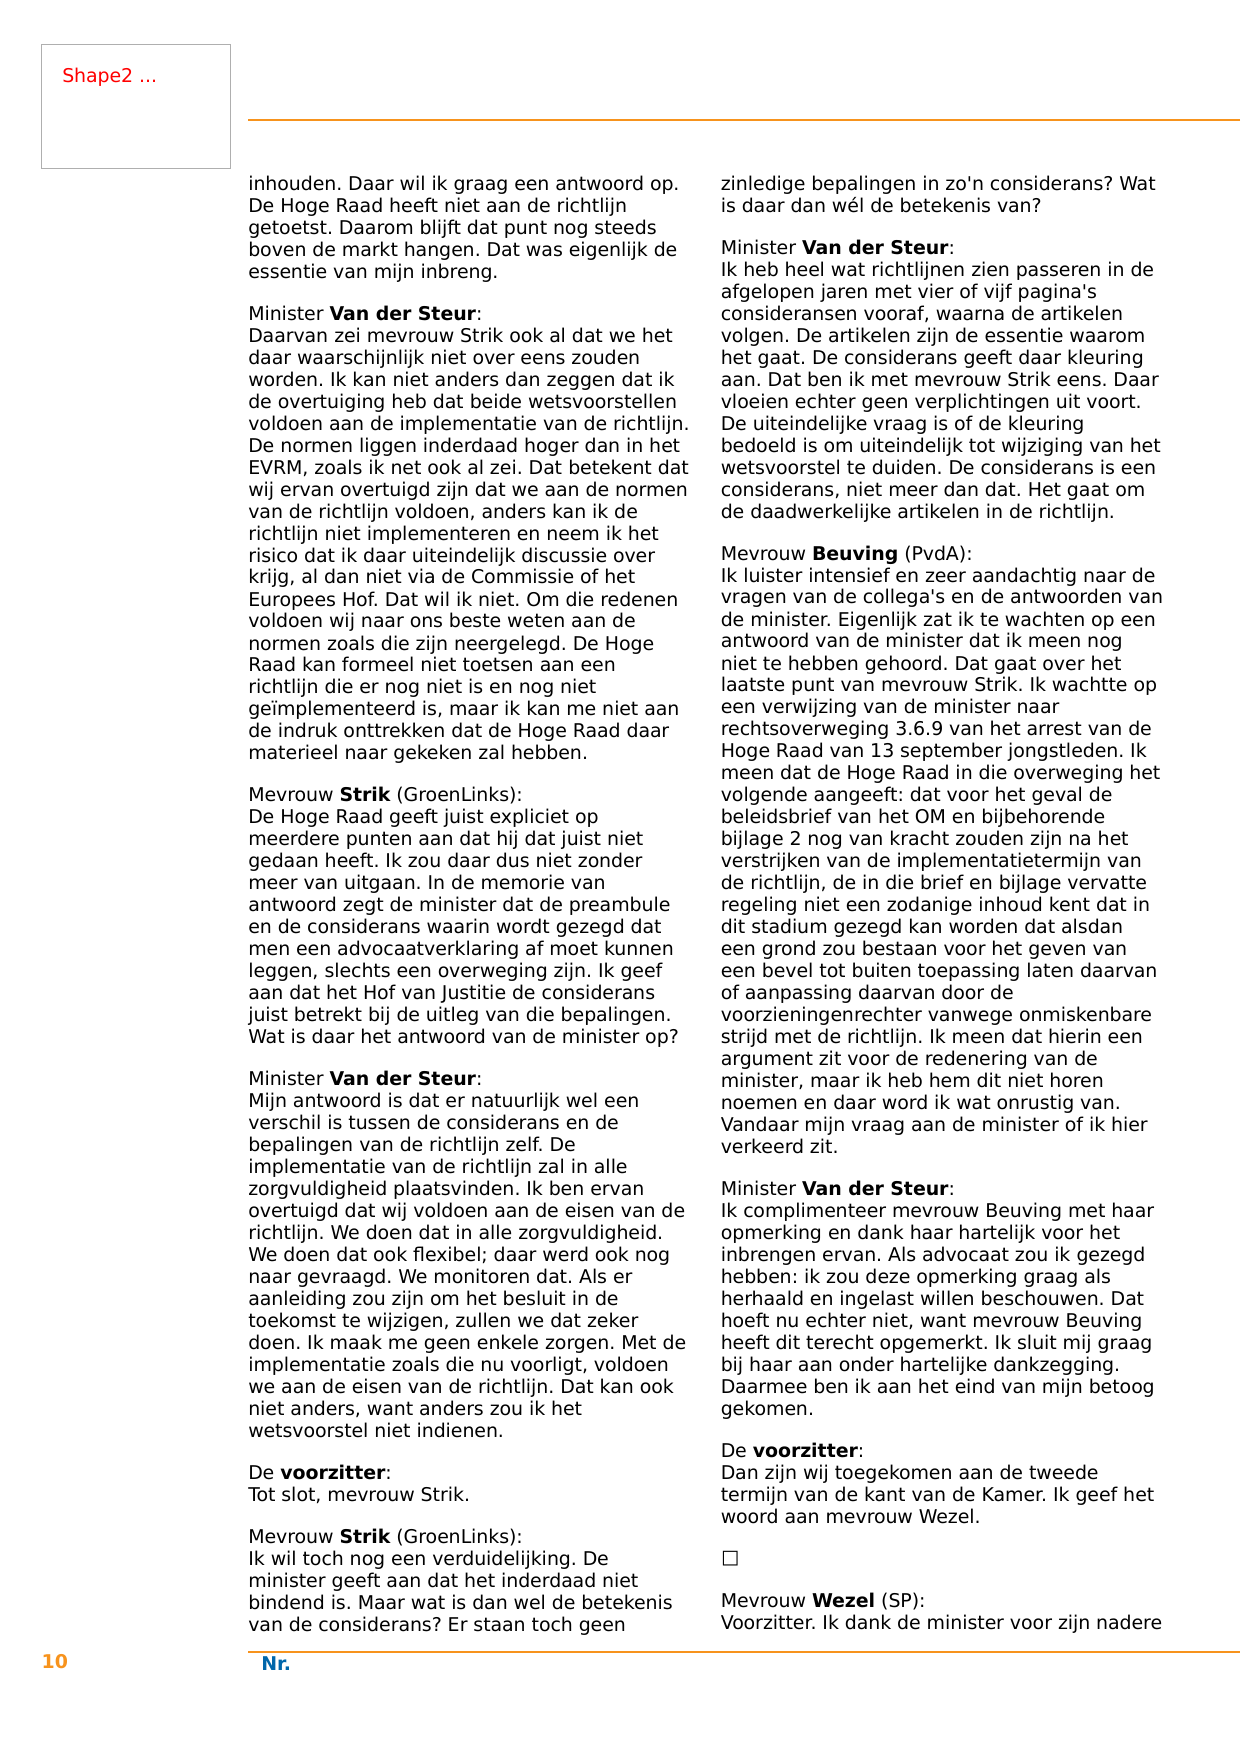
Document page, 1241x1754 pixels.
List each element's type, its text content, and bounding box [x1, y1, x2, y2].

text Daarvan zei mevrouw Strik ook al dat we het daar waarschijnlijk niet over eens zouden worden. Ik kan niet anders dan zeggen dat ik de overtuiging heb dat beide wetsvoorstellen voldoen aan de implementatie van de richtlijn. De normen liggen inderdaad hoger dan in het EVRM, zoals ik net ook al zei. Dat betekent dat wij ervan overtuigd zijn dat we aan de normen van de richtlijn voldoen, anders kan ik de richtlijn niet implementeren en neem ik het risico dat ik daar uiteindelijk discussie over krijg, al dan niet via de Commissie of het Europees Hof. Dat wil ik niet. Om die redenen voldoen wij naar ons beste weten aan de normen zoals die zijn neergelegd. De Hoge Raad kan formeel niet toetsen aan een richtlijn die er nog niet is en nog niet geïmplementeerd is, maar ik kan me niet aan de indruk onttrekken dat de Hoge Raad daar materieel naar gekeken zal hebben. [248, 325, 691, 764]
text Ik luister intensief en zeer aandachtig naar de vragen van de collega's en de antwoorden van de minister. Eigenlijk zat ik te wachten op een antwoord van de minister dat ik meen nog niet te hebben gehoord. Dat gaat over het laatste punt van mevrouw Strik. Ik wachtte op een verwijzing van de minister naar rechtsoverweging 3.6.9 van het arrest van de Hoge Raad van 13 september jongstleden. Ik meen dat de Hoge Raad in die overweging het volgende aangeeft: dat voor het geval de beleidsbrief van het OM en bijbehorende bijlage 2 nog van kracht zouden zijn na het verstrijken van de implementatietermijn van de richtlijn, de in die brief en bijlage vervatte regeling niet een zodanige inhoud kent dat in dit stadium gezegd kan worden dat alsdan een grond zou bestaan voor het geven van een bevel tot buiten toepassing laten daarvan of aanpassing daarvan door de voorzieningenrechter vanwege onmiskenbare strijd met de richtlijn. Ik meen dat hierin een argument zit voor de redenering van de minister, maar ik heb hem dit niet horen noemen en daar word ik wat onrustig van. Vandaar mijn vraag aan de minister of ik hier verkeerd zit. [721, 564, 1163, 1158]
text Minister Van der Steur: [721, 237, 1163, 259]
text Mevrouw Strik (GroenLinks): [248, 784, 691, 806]
text inhouden. Daar wil ik graag een antwoord op. De Hoge Raad heeft niet aan de richtlijn getoetst. Daarom blijft dat punt nog steeds boven de markt hangen. Dat was eigenlijk de essentie van mijn inbreng. [248, 173, 691, 283]
text Minister Van der Steur: [721, 1178, 1163, 1200]
text ⬜ [721, 1548, 1163, 1569]
text De Hoge Raad geeft juist expliciet op meerdere punten aan dat hij dat juist niet gedaan heeft. Ik zou daar dus niet zonder meer van uitgaan. In de memorie van antwoord zegt de minister dat de preambule en de considerans waarin wordt gezegd dat men een advocaatverklaring af moet kunnen leggen, slechts een overweging zijn. Ik geef aan dat het Hof van Justitie de considerans juist betrekt bij de uitleg van die bepalingen. Wat is daar het antwoord van de minister op? [248, 806, 691, 1048]
text Mevrouw Beuving (PvdA): [721, 542, 1163, 564]
text Mevrouw Strik (GroenLinks): [248, 1526, 691, 1548]
text Daarmee ben ik aan het eind van mijn betoog gekomen. [721, 1376, 1163, 1420]
text Mijn antwoord is dat er natuurlijk wel een verschil is tussen de considerans en de bepalingen van de richtlijn zelf. De implementatie van de richtlijn zal in alle zorgvuldigheid plaatsvinden. Ik ben ervan overtuigd dat wij voldoen aan de eisen van de richtlijn. We doen dat in alle zorgvuldigheid. We doen dat ook flexibel; daar werd ook nog naar gevraagd. We monitoren dat. Als er aanleiding zou zijn om het besluit in de toekomst te wijzigen, zullen we dat zeker doen. Ik maak me geen enkele zorgen. Met de implementatie zoals die nu voorligt, voldoen we aan de eisen van de richtlijn. Dat kan ook niet anders, want anders zou ik het wetsvoorstel niet indienen. [248, 1090, 691, 1442]
text Ik wil toch nog een verduidelijking. De minister geeft aan dat het inderdaad niet bindend is. Maar wat is dan wel de betekenis van de considerans? Er staan toch geen [248, 1548, 691, 1636]
text Dan zijn wij toegekomen aan de tweede termijn van de kant van de Kamer. Ik geef het woord aan mevrouw Wezel. [721, 1462, 1163, 1528]
text Tot slot, mevrouw Strik. [248, 1484, 691, 1506]
text zinledige bepalingen in zo'n considerans? Wat is daar dan wél de betekenis van? [721, 173, 1163, 217]
text Ik complimenteer mevrouw Beuving met haar opmerking en dank haar hartelijk voor het inbrengen ervan. Als advocaat zou ik gezegd hebben: ik zou deze opmerking graag als herhaald en ingelast willen beschouwen. Dat hoeft nu echter niet, want mevrouw Beuving heeft dit terecht opgemerkt. Ik sluit mij graag bij haar aan onder hartelijke dankzegging. [721, 1200, 1163, 1376]
text Mevrouw Wezel (SP): [721, 1589, 1163, 1612]
text Ik heb heel wat richtlijnen zien passeren in de afgelopen jaren met vier of vijf pagina's consideransen vooraf, waarna de artikelen volgen. De artikelen zijn de essentie waarom het gaat. De considerans geeft daar kleuring aan. Dat ben ik met mevrouw Strik eens. Daar vloeien echter geen verplichtingen uit voort. De uiteindelijke vraag is of de kleuring bedoeld is om uiteindelijk tot wijziging van het wetsvoorstel te duiden. De considerans is een considerans, niet meer dan dat. Het gaat om de daadwerkelijke artikelen in de richtlijn. [721, 259, 1163, 522]
text Minister Van der Steur: [248, 303, 691, 325]
text Voorzitter. Ik dank de minister voor zijn nadere [721, 1612, 1163, 1633]
text De voorzitter: [721, 1440, 1163, 1462]
text Minister Van der Steur: [248, 1068, 691, 1090]
text De voorzitter: [248, 1462, 691, 1484]
